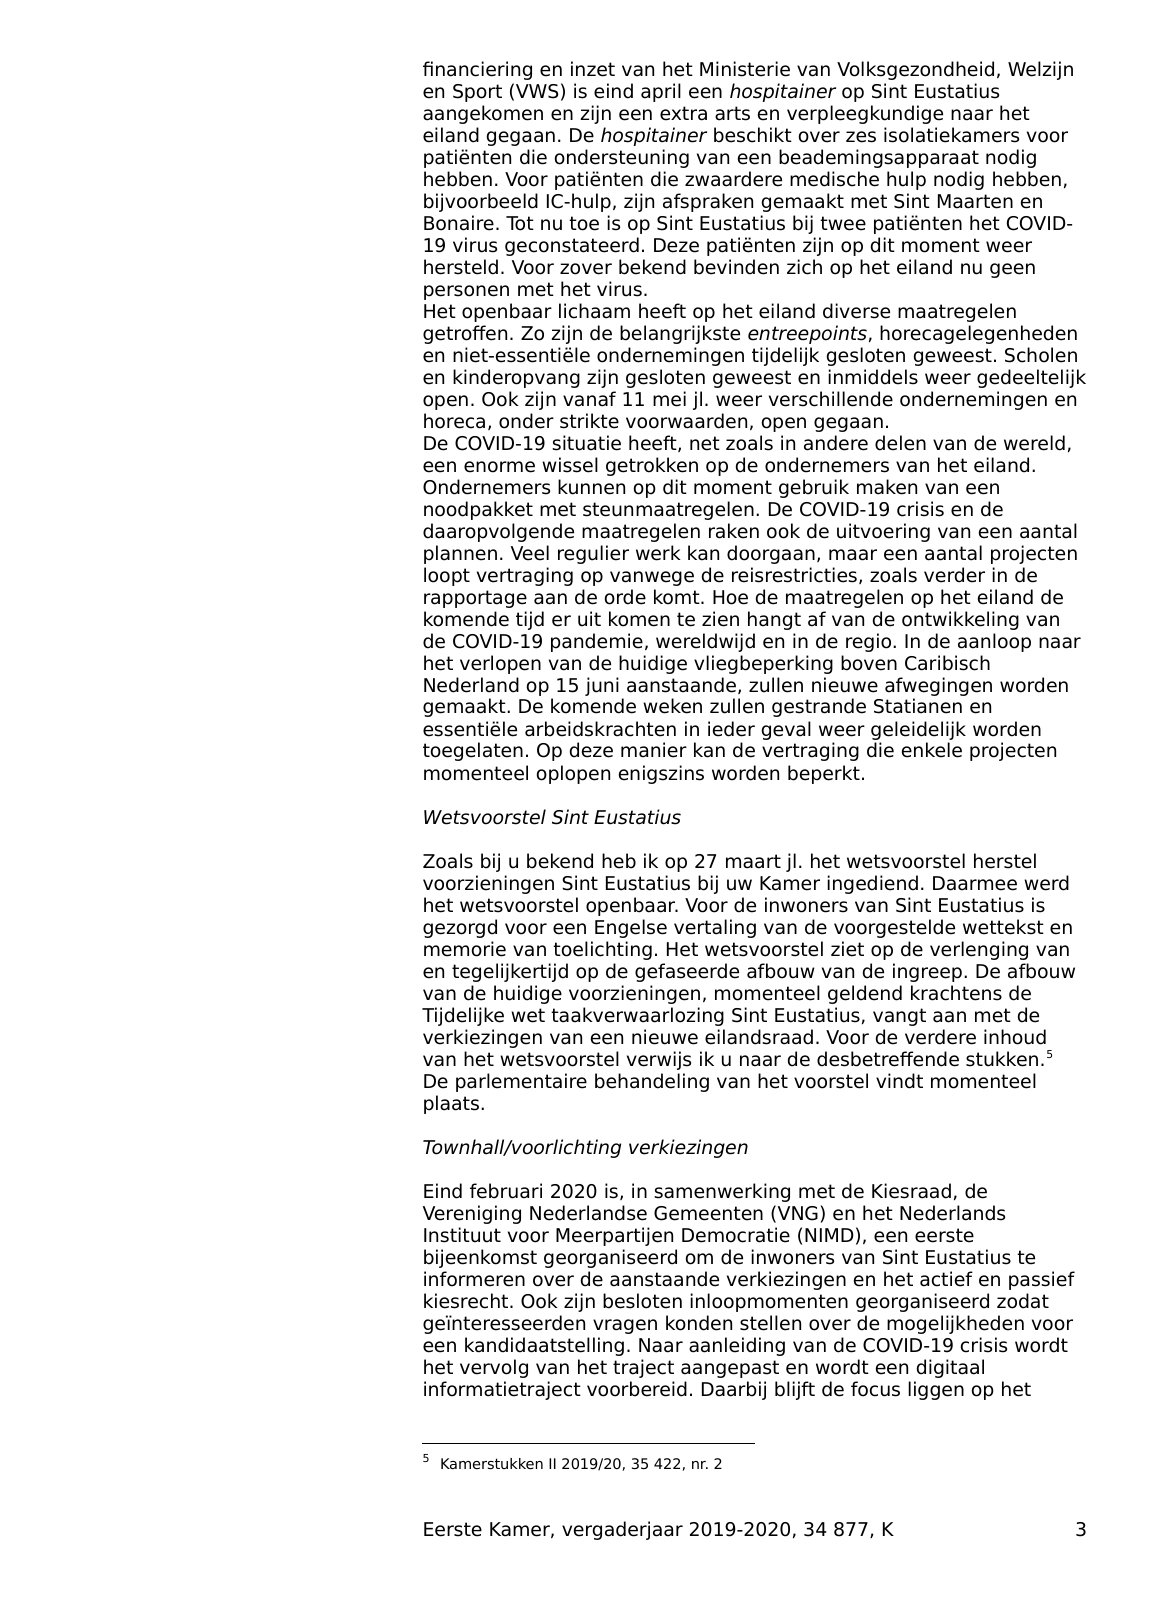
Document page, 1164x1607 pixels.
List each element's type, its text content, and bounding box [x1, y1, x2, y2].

text De COVID-19 situatie heeft, net zoals in andere delen van de wereld, een enorme wissel getrokken op de ondernemers van het eiland. Ondernemers kunnen op dit moment gebruik maken van een noodpakket met steunmaatregelen. De COVID-19 crisis en de daaropvolgende maatregelen raken ook de uitvoering van een aantal plannen. Veel regulier werk kan doorgaan, maar een aantal projecten loopt vertraging op vanwege de reisrestricties, zoals verder in de rapportage aan de orde komt. Hoe de maatregelen op het eiland de komende tijd er uit komen te zien hangt af van de ontwikkeling van de COVID-19 pandemie, wereldwijd en in de regio. In de aanloop naar het verlopen van de huidige vliegbeperking boven Caribisch Nederland op 15 juni aanstaande, zullen nieuwe afwegingen worden gemaakt. De komende weken zullen gestrande Statianen en essentiële arbeidskrachten in ieder geval weer geleidelijk worden toegelaten. Op deze manier kan de vertraging die enkele projecten momenteel oplopen enigszins worden beperkt. [422, 433, 1087, 784]
text financiering en inzet van het Ministerie van Volksgezondheid, Welzijn en Sport (VWS) is eind april een hospitainer op Sint Eustatius aangekomen en zijn een extra arts en verpleegkundige naar het eiland gegaan. De hospitainer beschikt over zes isolatiekamers voor patiënten die ondersteuning van een beademingsapparaat nodig hebben. Voor patiënten die zwaardere medische hulp nodig hebben, bijvoorbeeld IC-hulp, zijn afspraken gemaakt met Sint Maarten en Bonaire. Tot nu toe is op Sint Eustatius bij twee patiënten het COVID-19 virus geconstateerd. Deze patiënten zijn op dit moment weer hersteld. Voor zover bekend bevinden zich op het eiland nu geen personen met het virus. [422, 59, 1087, 301]
subtitle Townhall/voorlichting verkiezingen [422, 1137, 1087, 1159]
text Zoals bij u bekend heb ik op 27 maart jl. het wetsvoorstel herstel voorzieningen Sint Eustatius bij uw Kamer ingediend. Daarmee werd het wetsvoorstel openbaar. Voor de inwoners van Sint Eustatius is gezorgd voor een Engelse vertaling van de voorgestelde wettekst en memorie van toelichting. Het wetsvoorstel ziet op de verlenging van en tegelijkertijd op de gefaseerde afbouw van de ingreep. De afbouw van de huidige voorzieningen, momenteel geldend krachtens de Tijdelijke wet taakverwaarlozing Sint Eustatius, vangt aan met de verkiezingen van een nieuwe eilandsraad. Voor de verdere inhoud van het wetsvoorstel verwijs ik u naar de desbetreffende stukken. De parlementaire behandeling van het voorstel vindt momenteel plaats. [422, 851, 1087, 1114]
text Kamerstukken II 2019/20, 35 422, nr. 2 [422, 1452, 1087, 1474]
text Eind februari 2020 is, in samenwerking met de Kiesraad, de Vereniging Nederlandse Gemeenten (VNG) en het Nederlands Instituut voor Meerpartijen Democratie (NIMD), een eerste bijeenkomst georganiseerd om de inwoners van Sint Eustatius te informeren over de aanstaande verkiezingen en het actief en passief kiesrecht. Ook zijn besloten inloopmomenten georganiseerd zodat geïnteresseerden vragen konden stellen over de mogelijkheden voor een kandidaatstelling. Naar aanleiding van de COVID-19 crisis wordt het vervolg van het traject aangepast en wordt een digitaal informatietraject voorbereid. Daarbij blijft de focus liggen op het [422, 1181, 1087, 1401]
subtitle Wetsvoorstel Sint Eustatius [422, 807, 1087, 828]
text Het openbaar lichaam heeft op het eiland diverse maatregelen getroffen. Zo zijn de belangrijkste entreepoints, horecagelegenheden en niet-essentiële ondernemingen tijdelijk gesloten geweest. Scholen en kinderopvang zijn gesloten geweest en inmiddels weer gedeeltelijk open. Ook zijn vanaf 11 mei jl. weer verschillende ondernemingen en horeca, onder strikte voorwaarden, open gegaan. [422, 301, 1087, 433]
